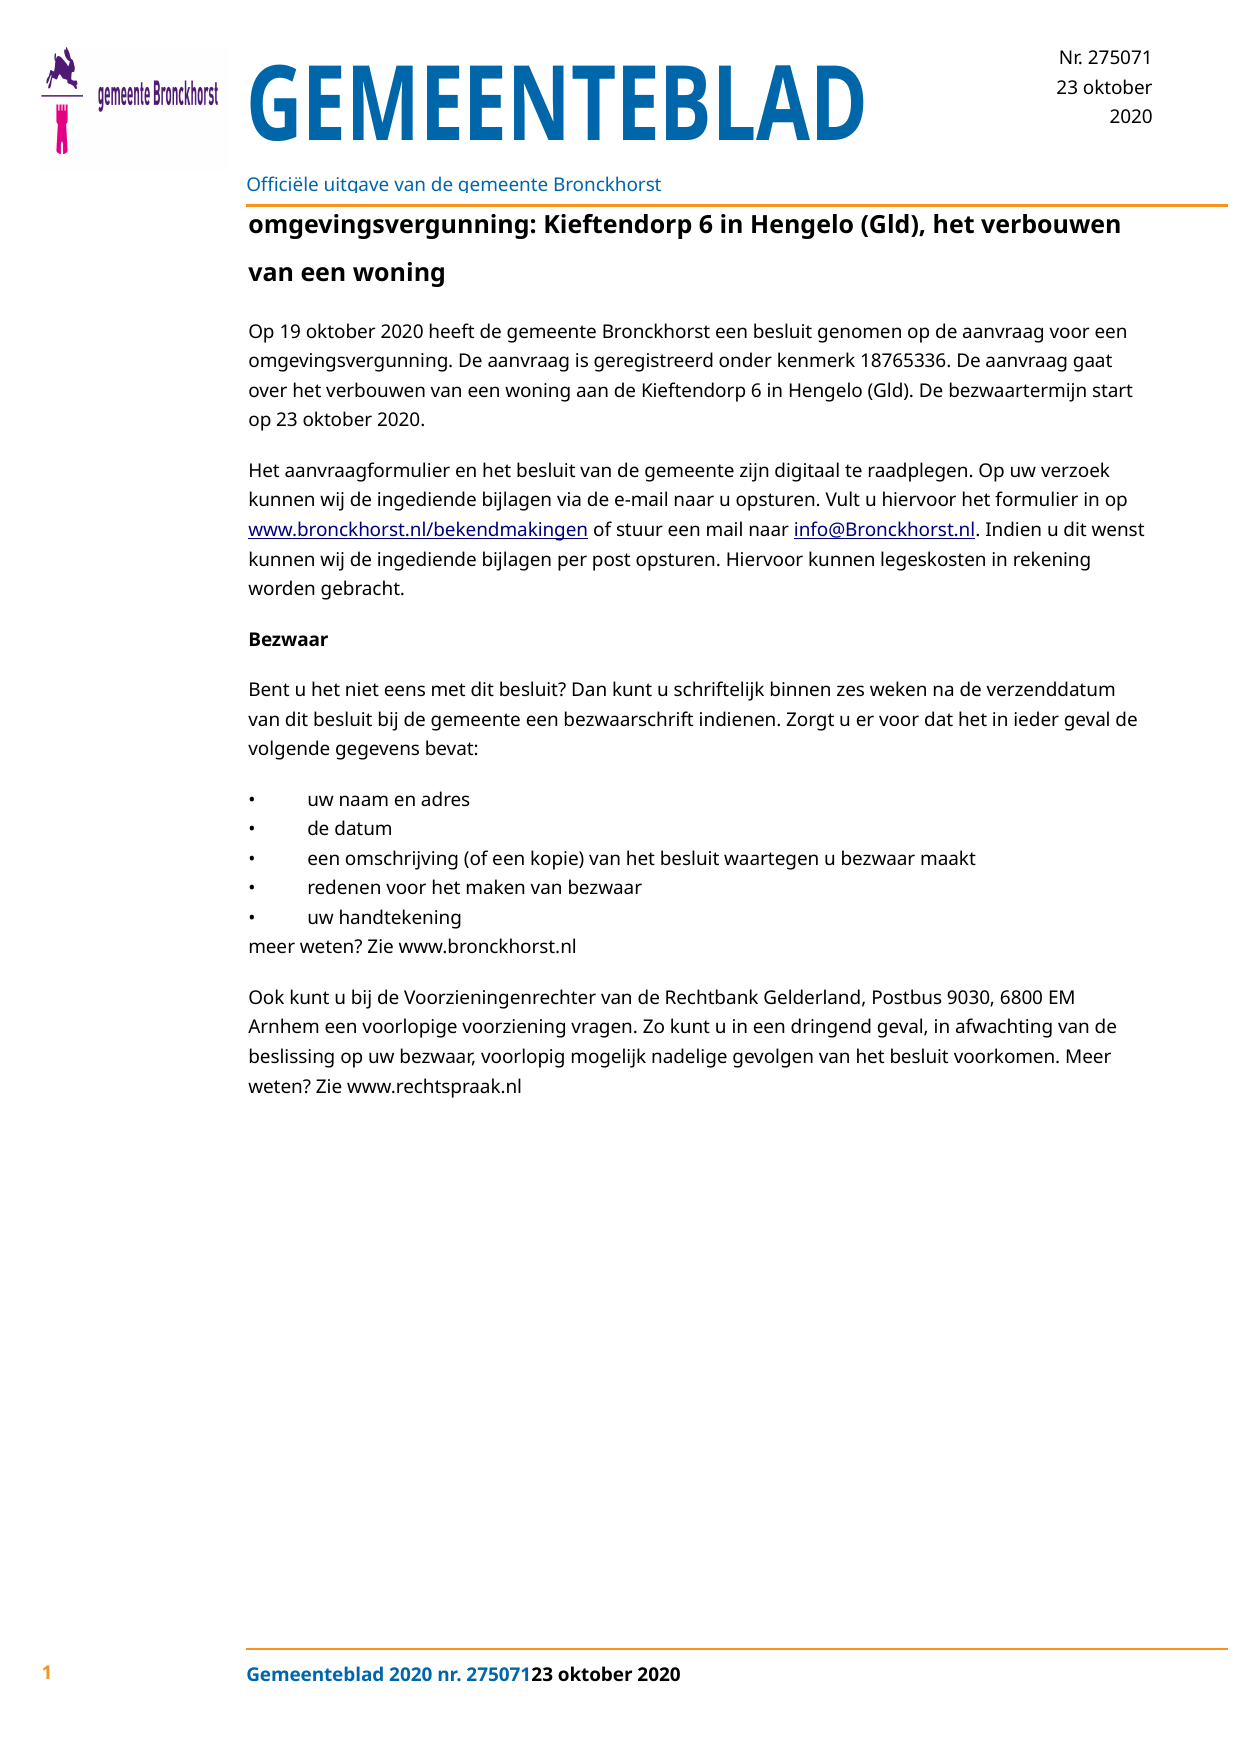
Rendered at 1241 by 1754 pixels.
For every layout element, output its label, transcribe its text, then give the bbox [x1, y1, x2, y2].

picture [41, 47, 231, 172]
list uw handtekening [248, 904, 1152, 930]
list de datum [248, 815, 1152, 841]
text Het aanvraagformulier en het besluit van de gemeente zijn digitaal te raadplegen. Op uw verzoek kunnen wij de ingediende bijlagen via de e-mail naar u opsturen. Vult u hiervoor het formulier in op www.bronckhorst.nl/bekendmakingen of stuur een mail naar info@Bronckhorst.nl. Indien u dit wenst kunnen wij de ingediende bijlagen per post opsturen. Hiervoor kunnen legeskosten in rekening worden gebracht. [248, 457, 1152, 601]
text Ook kunt u bij de Voorzieningenrechter van de Rechtbank Gelderland, Postbus 9030, 6800 EM Arnhem een voorlopige voorziening vragen. Zo kunt u in een dringend geval, in afwachting van de beslissing op uw bezwaar, voorlopig mogelijk nadelige gevolgen van het besluit voorkomen. Meer weten? Zie www.rechtspraak.nl [248, 984, 1152, 1099]
text Bezwaar [248, 626, 1152, 652]
text meer weten? Zie www.bronckhorst.nl [248, 934, 1152, 959]
text Bent u het niet eens met dit besluit? Dan kunt u schriftelijk binnen zes weken na de verzenddatum van dit besluit bij de gemeente een bezwaarschrift indienen. Zorgt u er voor dat het in ieder geval de volgende gegevens bevat: [248, 676, 1152, 761]
list redenen voor het maken van bezwaar [248, 874, 1152, 900]
text Op 19 oktober 2020 heeft de gemeente Bronckhorst een besluit genomen op de aanvraag voor een omgevingsvergunning. De aanvraag is geregistreerd onder kenmerk 18765336. De aanvraag gaat over het verbouwen van een woning aan de Kieftendorp 6 in Hengelo (Gld). De bezwaartermijn start op 23 oktober 2020. [248, 318, 1152, 432]
text omgevingsvergunning: Kieftendorp 6 in Hengelo (Gld), het verbouwen van een woning [248, 207, 1152, 288]
list een omschrijving (of een kopie) van het besluit waartegen u bezwaar maakt [248, 845, 1152, 871]
list uw naam en adres [248, 786, 1152, 812]
